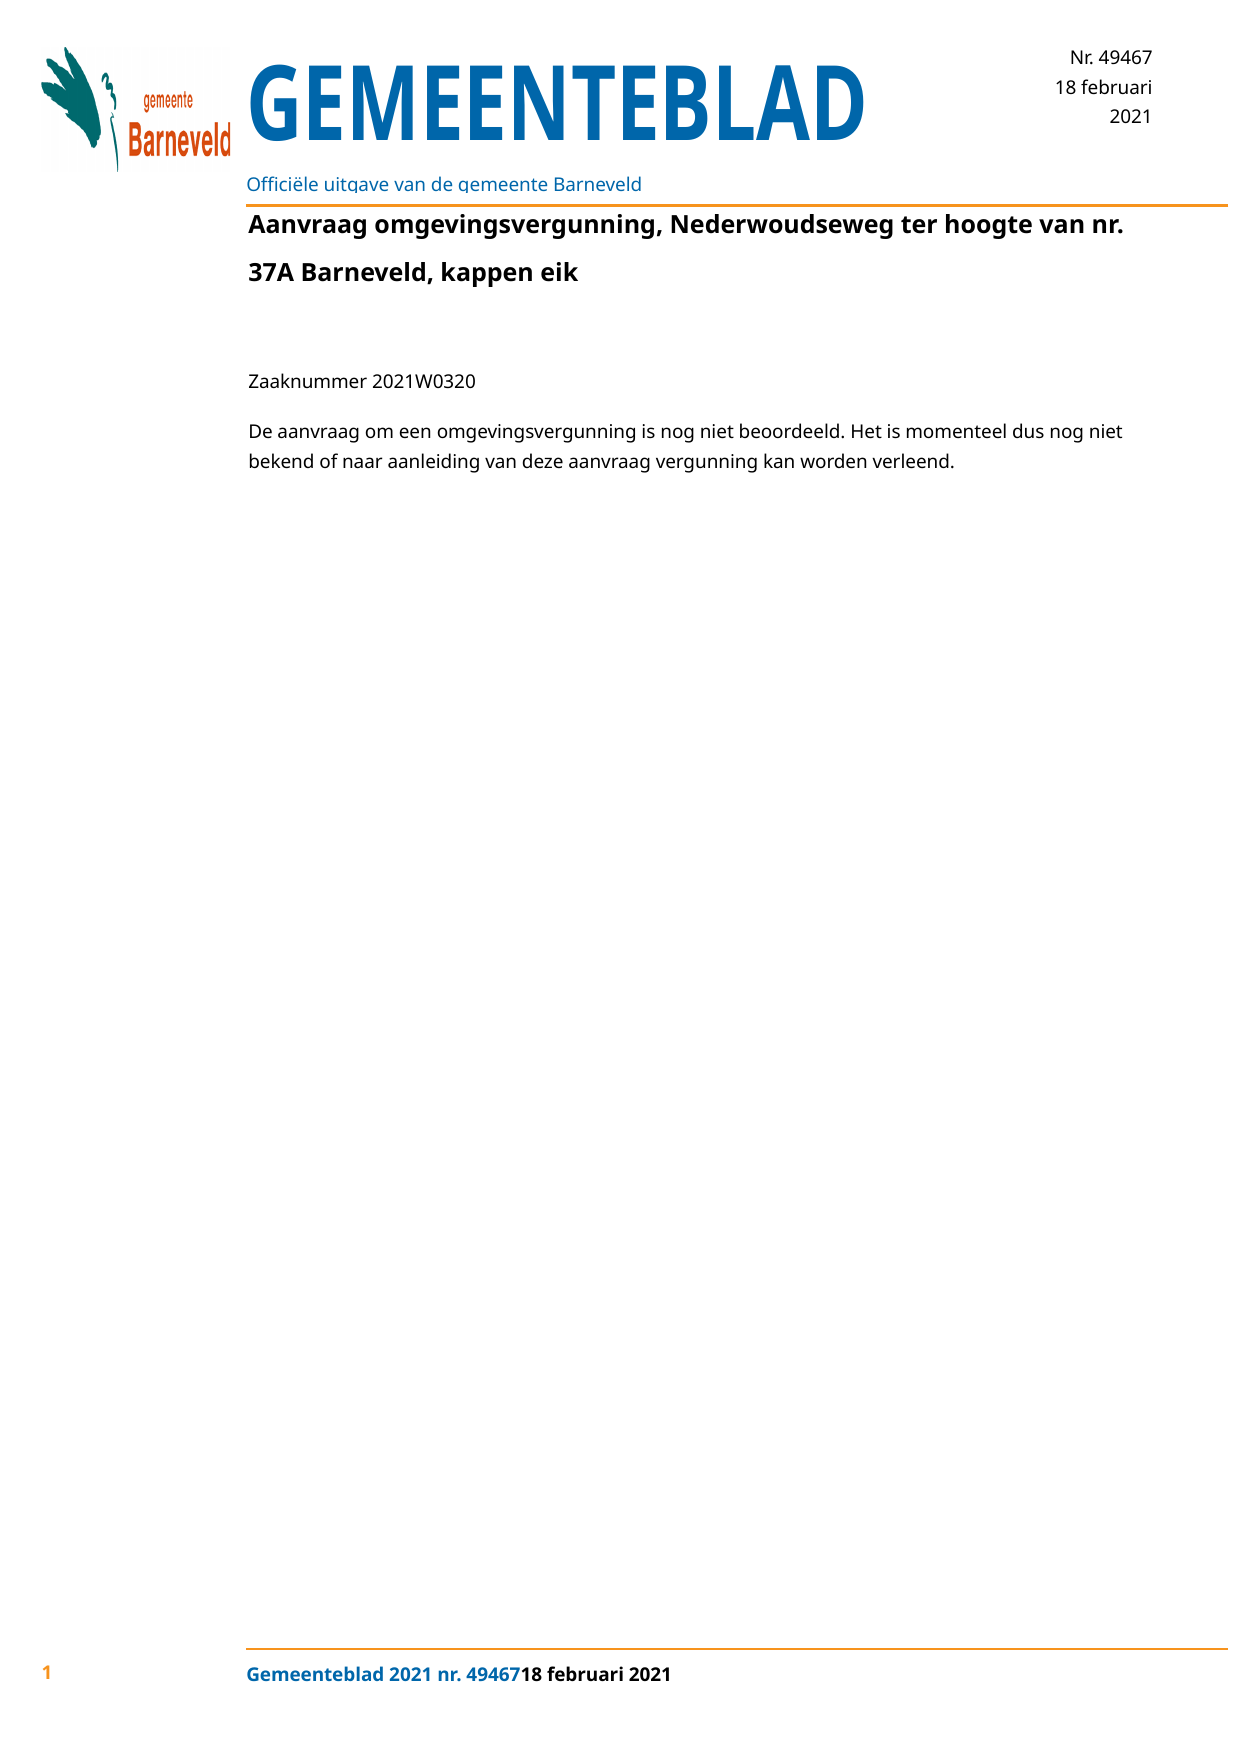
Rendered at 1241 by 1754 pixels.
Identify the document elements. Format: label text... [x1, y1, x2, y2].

picture [41, 47, 231, 172]
text Zaaknummer 2021W0320 [248, 368, 1152, 394]
text Aanvraag omgevingsvergunning, Nederwoudseweg ter hoogte van nr. 37A Barneveld, kappen eik [248, 207, 1152, 288]
text De aanvraag om een omgevingsvergunning is nog niet beoordeeld. Het is momenteel dus nog niet bekend of naar aanleiding van deze aanvraag vergunning kan worden verleend. [248, 419, 1152, 474]
